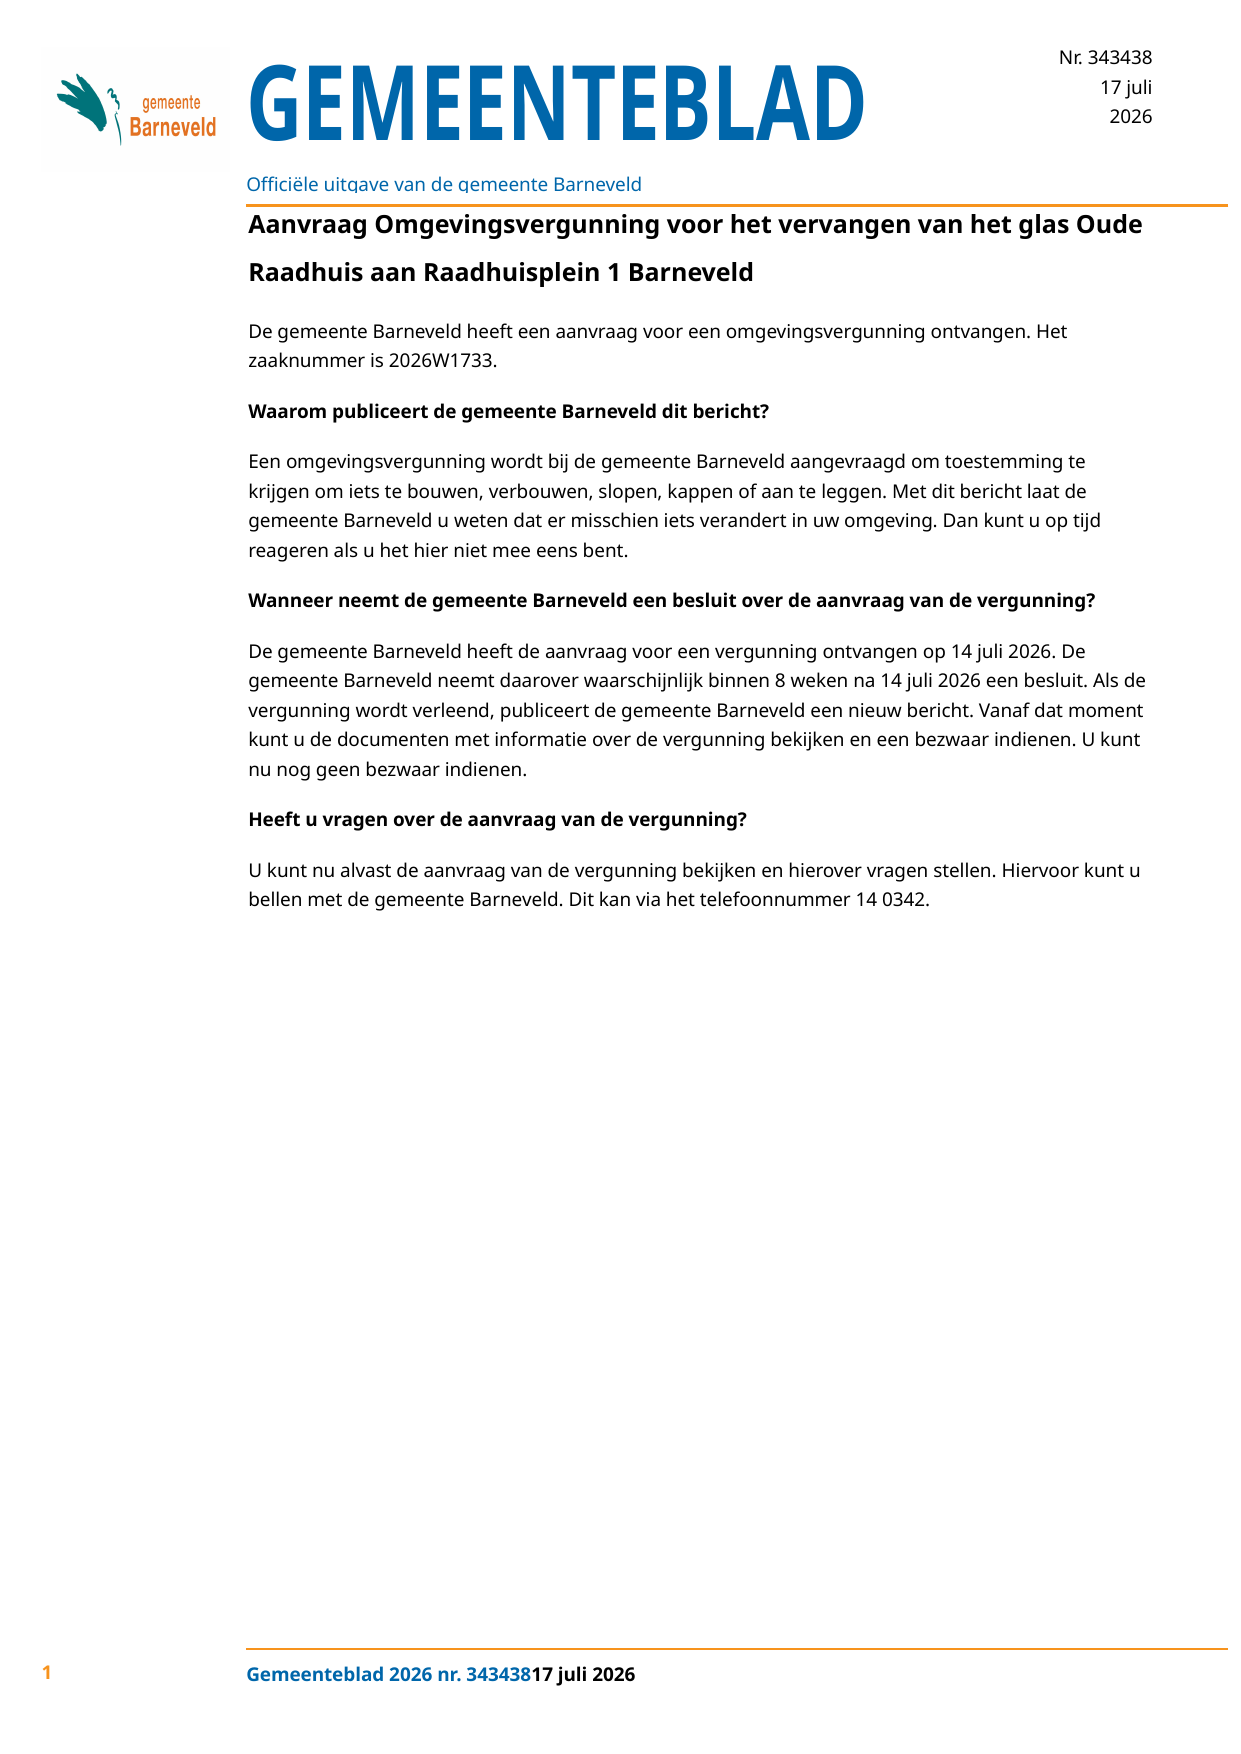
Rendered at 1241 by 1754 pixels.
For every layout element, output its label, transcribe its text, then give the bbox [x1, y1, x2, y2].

text De gemeente Barneveld heeft een aanvraag voor een omgevingsvergunning ontvangen. Het zaaknummer is 2026W1733. [248, 318, 1152, 373]
text Waarom publiceert de gemeente Barneveld dit bericht? [248, 398, 1152, 424]
text Aanvraag Omgevingsvergunning voor het vervangen van het glas Oude Raadhuis aan Raadhuisplein 1 Barneveld [248, 207, 1152, 288]
text Een omgevingsvergunning wordt bij de gemeente Barneveld aangevraagd om toestemming te krijgen om iets te bouwen, verbouwen, slopen, kappen of aan te leggen. Met dit bericht laat de gemeente Barneveld u weten dat er misschien iets verandert in uw omgeving. Dan kunt u op tijd reageren als u het hier niet mee eens bent. [248, 448, 1152, 563]
text Wanneer neemt de gemeente Barneveld een besluit over de aanvraag van de vergunning? [248, 587, 1152, 613]
text U kunt nu alvast de aanvraag van de vergunning bekijken en hierover vragen stellen. Hiervoor kunt u bellen met de gemeente Barneveld. Dit kan via het telefoonnummer 14 0342. [248, 857, 1152, 912]
text Heeft u vragen over de aanvraag van de vergunning? [248, 807, 1152, 832]
picture [41, 47, 231, 172]
text De gemeente Barneveld heeft de aanvraag voor een vergunning ontvangen op 14 juli 2026. De gemeente Barneveld neemt daarover waarschijnlijk binnen 8 weken na 14 juli 2026 een besluit. Als de vergunning wordt verleend, publiceert de gemeente Barneveld een nieuw bericht. Vanaf dat moment kunt u de documenten met informatie over de vergunning bekijken en een bezwaar indienen. U kunt nu nog geen bezwaar indienen. [248, 638, 1152, 782]
